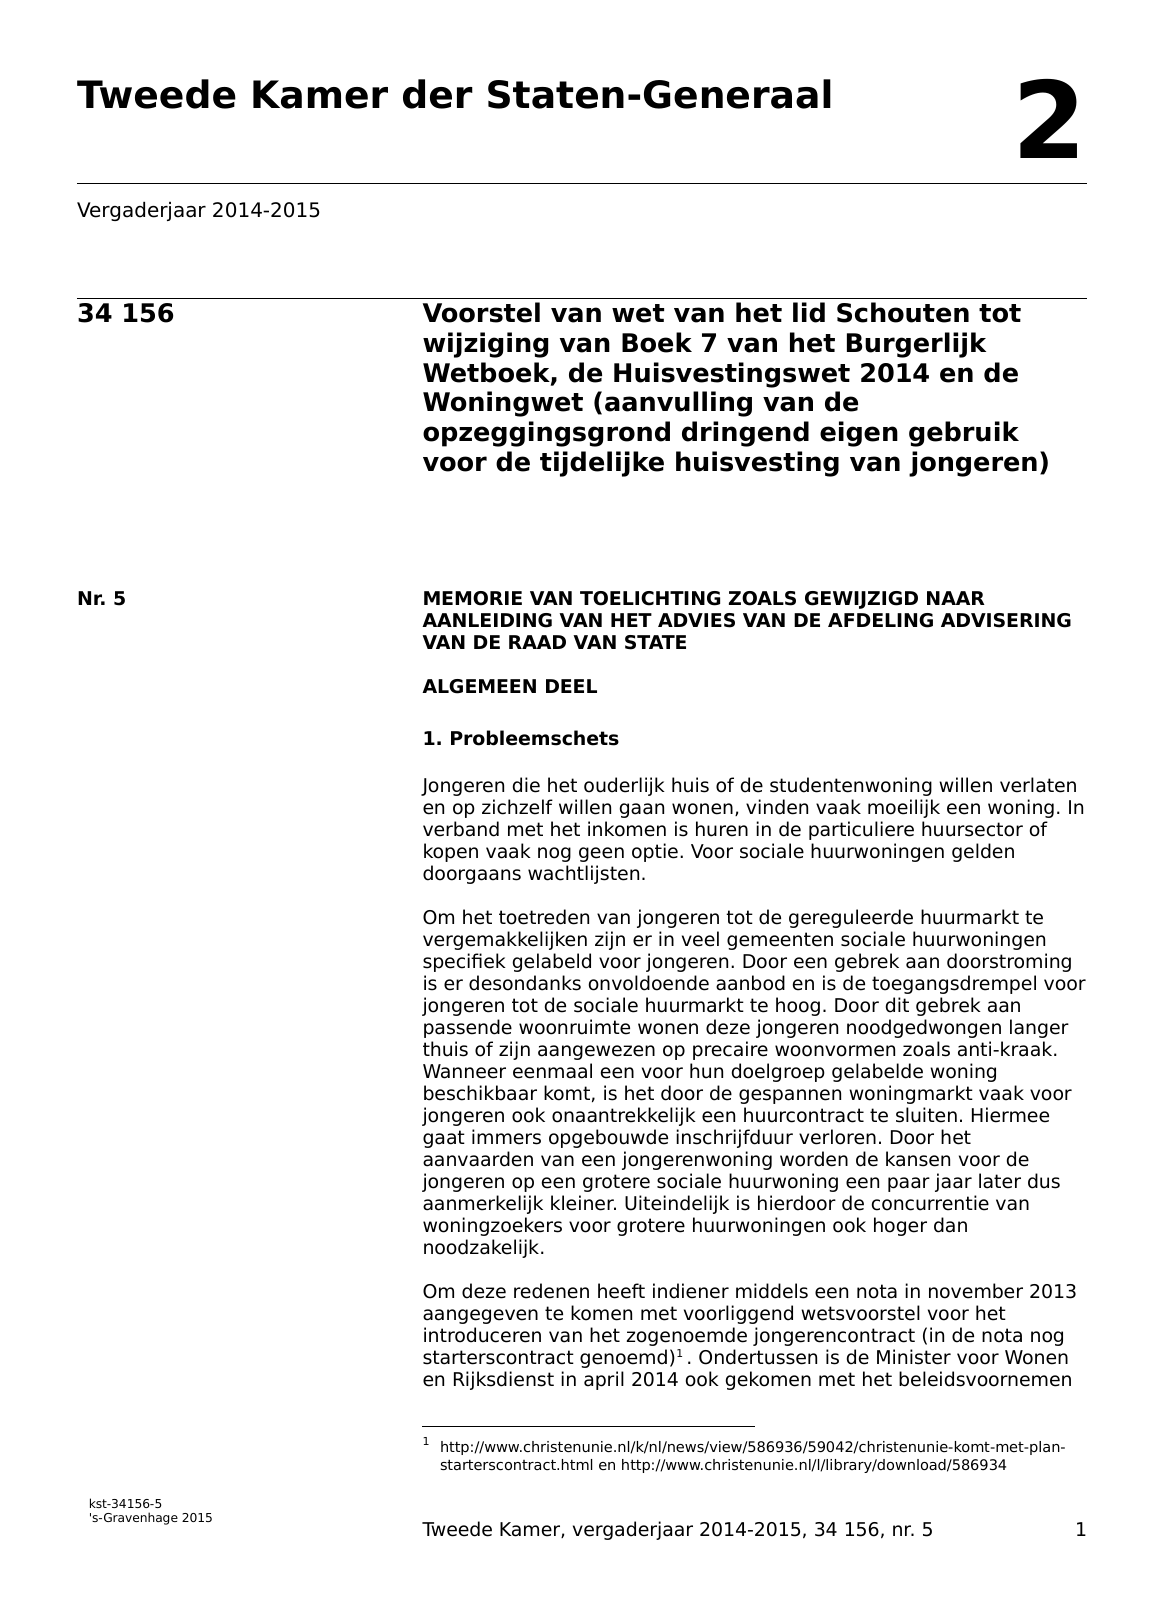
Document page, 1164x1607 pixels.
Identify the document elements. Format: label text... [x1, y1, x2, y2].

text Jongeren die het ouderlijk huis of de studentenwoning willen verlaten en op zichzelf willen gaan wonen, vinden vaak moeilijk een woning. In verband met het inkomen is huren in de particuliere huursector of kopen vaak nog geen optie. Voor sociale huurwoningen gelden doorgaans wachtlijsten. [422, 775, 1087, 885]
table_header 2 [886, 59, 1087, 183]
text 's-Gravenhage 2015 [88, 1511, 323, 1525]
subtitle 34 156 Voorstel van wet van het lid Schouten tot wijziging van Boek 7 van het Burgerlijk Wetboek, de Huisvestingswet 2014 en de Woningwet (aanvulling van de opzeggingsgrond dringend eigen gebruik voor de tijdelijke huisvesting van jongeren) [77, 299, 1087, 477]
subtitle 1. Probleemschets [422, 728, 1087, 750]
text kst-34156-5 [88, 1497, 323, 1511]
text Om deze redenen heeft indiener middels een nota in november 2013 aangegeven te komen met voorliggend wetsvoorstel voor het introduceren van het zogenoemde jongerencontract (in de nota nog starterscontract genoemd). Ondertussen is de Minister voor Wonen en Rijksdienst in april 2014 ook gekomen met het beleidsvoornemen [422, 1281, 1087, 1391]
text Om het toetreden van jongeren tot de gereguleerde huurmarkt te vergemakkelijken zijn er in veel gemeenten sociale huurwoningen specifiek gelabeld voor jongeren. Door een gebrek aan doorstroming is er desondanks onvoldoende aanbod en is de toegangsdrempel voor jongeren tot de sociale huurmarkt te hoog. Door dit gebrek aan passende woonruimte wonen deze jongeren noodgedwongen langer thuis of zijn aangewezen op precaire woonvormen zoals anti-kraak. Wanneer eenmaal een voor hun doelgroep gelabelde woning beschikbaar komt, is het door de gespannen woningmarkt vaak voor jongeren ook onaantrekkelijk een huurcontract te sluiten. Hiermee gaat immers opgebouwde inschrijfduur verloren. Door het aanvaarden van een jongerenwoning worden de kansen voor de jongeren op een grotere sociale huurwoning een paar jaar later dus aanmerkelijk kleiner. Uiteindelijk is hierdoor de concurrentie van woningzoekers voor grotere huurwoningen ook hoger dan noodzakelijk. [422, 907, 1087, 1259]
subtitle ALGEMEEN DEEL [422, 676, 1087, 698]
text http://www.christenunie.nl/k/nl/news/view/586936/59042/christenunie-komt-met-plan-starterscontract.html en http://www.christenunie.nl/l/library/download/586934 [422, 1435, 1087, 1474]
table_cell Vergaderjaar 2014-2015 [77, 184, 1087, 298]
subtitle Nr. 5 MEMORIE VAN TOELICHTING ZOALS GEWIJZIGD NAAR AANLEIDING VAN HET ADVIES VAN DE AFDELING ADVISERING VAN DE RAAD VAN STATE [77, 588, 1087, 654]
table_header Tweede Kamer der Staten-Generaal [77, 59, 886, 183]
